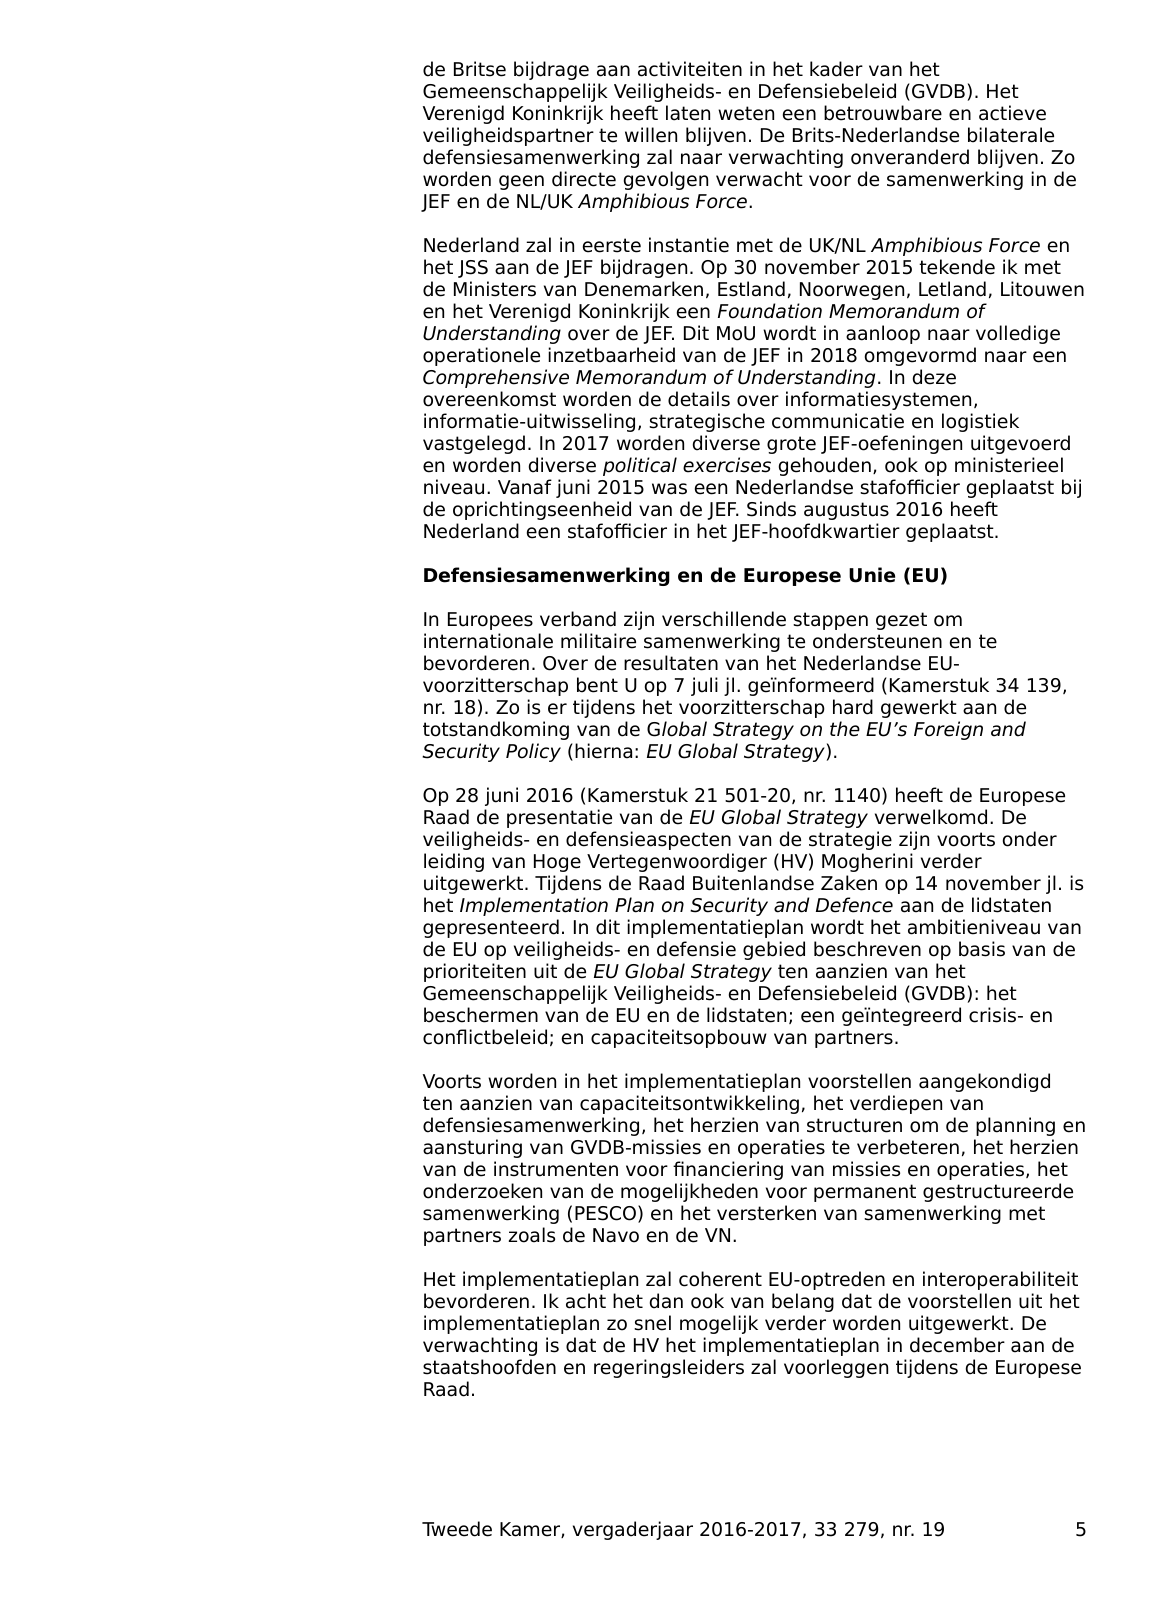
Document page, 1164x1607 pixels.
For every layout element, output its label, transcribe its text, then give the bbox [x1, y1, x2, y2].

text In Europees verband zijn verschillende stappen gezet om internationale militaire samenwerking te ondersteunen en te bevorderen. Over de resultaten van het Nederlandse EU-voorzitterschap bent U op 7 juli jl. geïnformeerd (Kamerstuk 34 139, nr. 18). Zo is er tijdens het voorzitterschap hard gewerkt aan de totstandkoming van de Global Strategy on the EU’s Foreign and Security Policy (hierna: EU Global Strategy). [422, 609, 1087, 763]
subtitle Defensiesamenwerking en de Europese Unie (EU) [422, 565, 1087, 587]
text Op 28 juni 2016 (Kamerstuk 21 501-20, nr. 1140) heeft de Europese Raad de presentatie van de EU Global Strategy verwelkomd. De veiligheids- en defensieaspecten van de strategie zijn voorts onder leiding van Hoge Vertegenwoordiger (HV) Mogherini verder uitgewerkt. Tijdens de Raad Buitenlandse Zaken op 14 november jl. is het Implementation Plan on Security and Defence aan de lidstaten gepresenteerd. In dit implementatieplan wordt het ambitieniveau van de EU op veiligheids- en defensie gebied beschreven op basis van de prioriteiten uit de EU Global Strategy ten aanzien van het Gemeenschappelijk Veiligheids- en Defensiebeleid (GVDB): het beschermen van de EU en de lidstaten; een geïntegreerd crisis- en conflictbeleid; en capaciteitsopbouw van partners. [422, 785, 1087, 1049]
text Voorts worden in het implementatieplan voorstellen aangekondigd ten aanzien van capaciteitsontwikkeling, het verdiepen van defensiesamenwerking, het herzien van structuren om de planning en aansturing van GVDB-missies en operaties te verbeteren, het herzien van de instrumenten voor financiering van missies en operaties, het onderzoeken van de mogelijkheden voor permanent gestructureerde samenwerking (PESCO) en het versterken van samenwerking met partners zoals de Navo en de VN. [422, 1071, 1087, 1247]
text de Britse bijdrage aan activiteiten in het kader van het Gemeenschappelijk Veiligheids- en Defensiebeleid (GVDB). Het Verenigd Koninkrijk heeft laten weten een betrouwbare en actieve veiligheidspartner te willen blijven. De Brits-Nederlandse bilaterale defensiesamenwerking zal naar verwachting onveranderd blijven. Zo worden geen directe gevolgen verwacht voor de samenwerking in de JEF en de NL/UK Amphibious Force. [422, 59, 1087, 213]
text Nederland zal in eerste instantie met de UK/NL Amphibious Force en het JSS aan de JEF bijdragen. Op 30 november 2015 tekende ik met de Ministers van Denemarken, Estland, Noorwegen, Letland, Litouwen en het Verenigd Koninkrijk een Foundation Memorandum of Understanding over de JEF. Dit MoU wordt in aanloop naar volledige operationele inzetbaarheid van de JEF in 2018 omgevormd naar een Comprehensive Memorandum of Understanding. In deze overeenkomst worden de details over informatiesystemen, informatie-uitwisseling, strategische communicatie en logistiek vastgelegd. In 2017 worden diverse grote JEF-oefeningen uitgevoerd en worden diverse political exercises gehouden, ook op ministerieel niveau. Vanaf juni 2015 was een Nederlandse stafofficier geplaatst bij de oprichtingseenheid van de JEF. Sinds augustus 2016 heeft Nederland een stafofficier in het JEF-hoofdkwartier geplaatst. [422, 235, 1087, 543]
text Het implementatieplan zal coherent EU-optreden en interoperabiliteit bevorderen. Ik acht het dan ook van belang dat de voorstellen uit het implementatieplan zo snel mogelijk verder worden uitgewerkt. De verwachting is dat de HV het implementatieplan in december aan de staatshoofden en regeringsleiders zal voorleggen tijdens de Europese Raad. [422, 1269, 1087, 1401]
